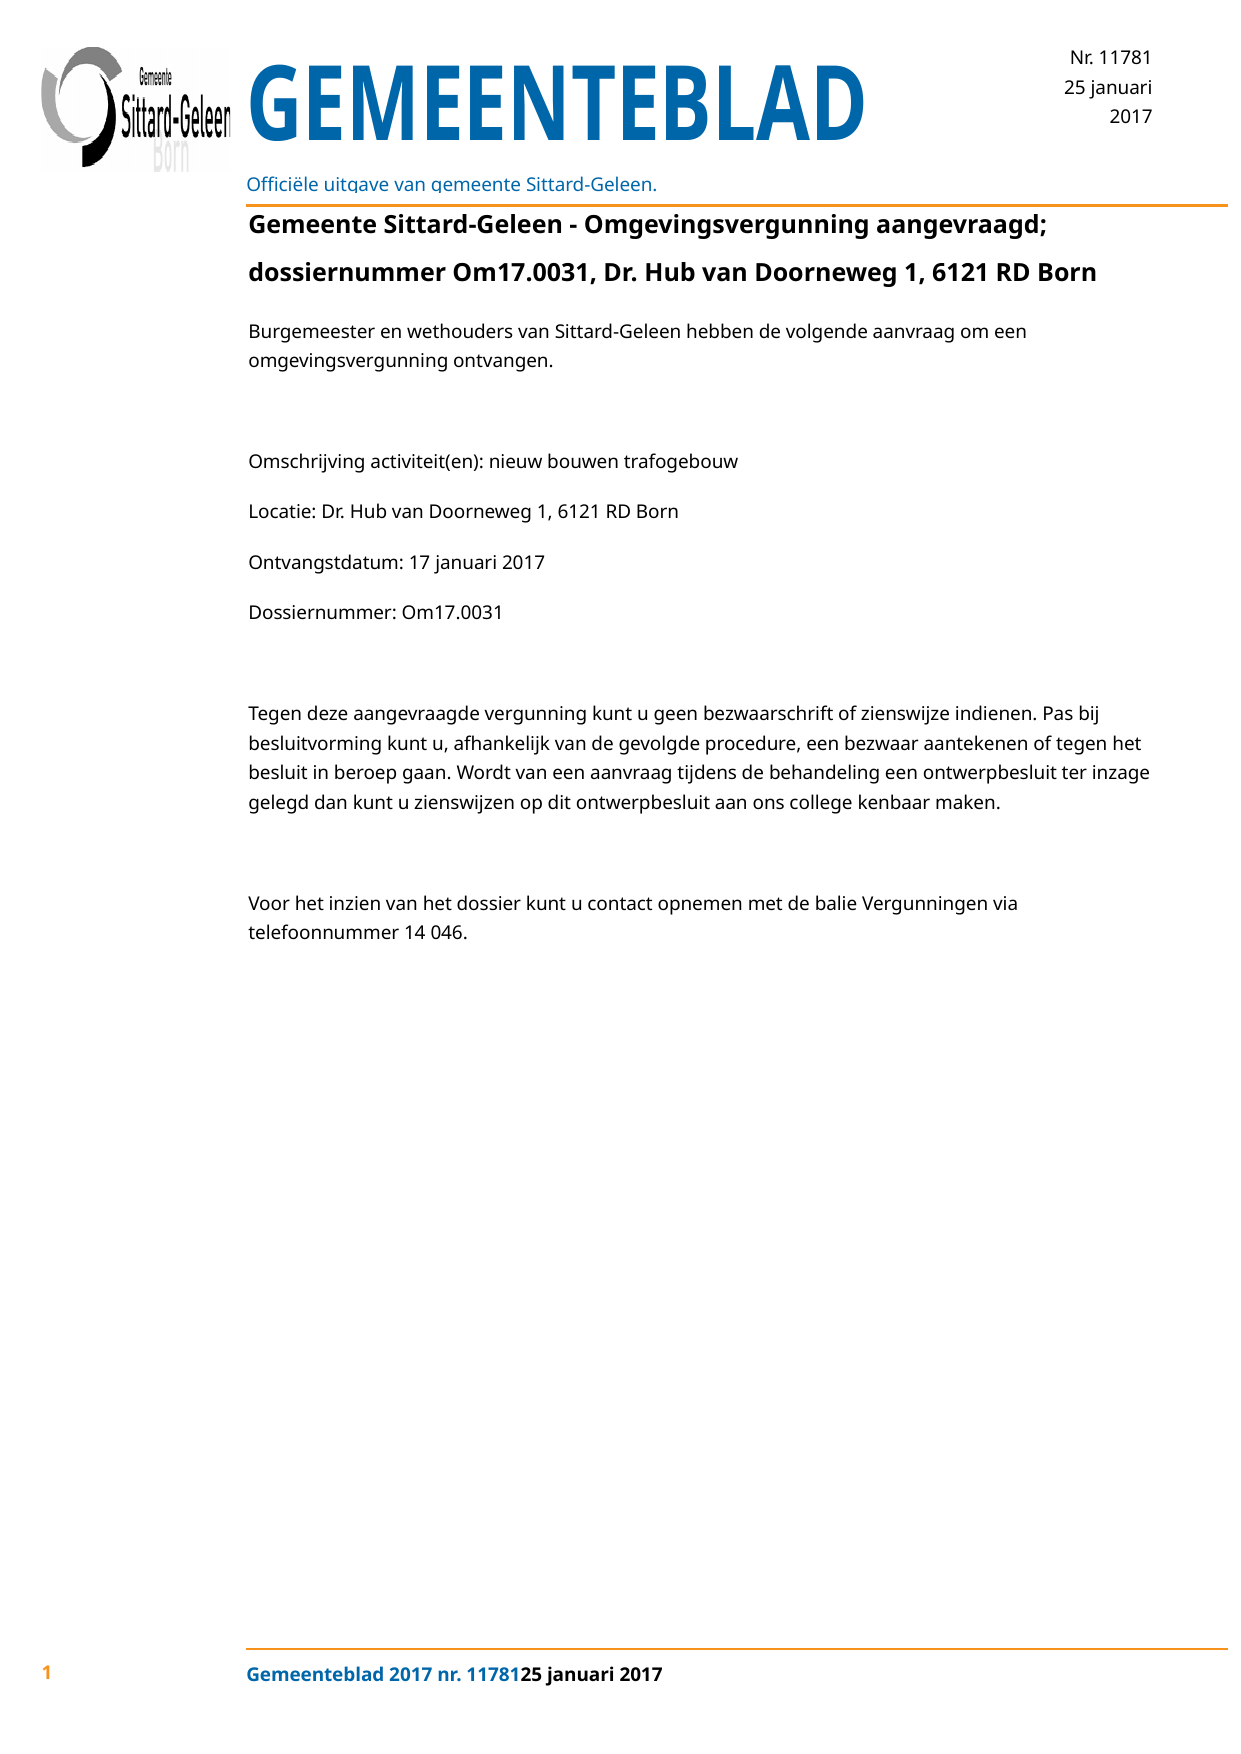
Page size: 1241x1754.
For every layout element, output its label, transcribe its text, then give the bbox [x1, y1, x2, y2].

text Omschrijving activiteit(en): nieuw bouwen trafogebouw [248, 448, 1152, 474]
text Dossiernummer: Om17.0031 [248, 599, 1152, 625]
text Tegen deze aangevraagde vergunning kunt u geen bezwaarschrift of zienswijze indienen. Pas bij besluitvorming kunt u, afhankelijk van de gevolgde procedure, een bezwaar aantekenen of tegen het besluit in beroep gaan. Wordt van een aanvraag tijdens de behandeling een ontwerpbesluit ter inzage gelegd dan kunt u zienswijzen op dit ontwerpbesluit aan ons college kenbaar maken. [248, 700, 1152, 815]
text Locatie: Dr. Hub van Doorneweg 1, 6121 RD Born [248, 499, 1152, 524]
text Voor het inzien van het dossier kunt u contact opnemen met de balie Vergunningen via telefoonnummer 14 046. [248, 890, 1152, 945]
text Ontvangstdatum: 17 januari 2017 [248, 549, 1152, 575]
text Gemeente Sittard-Geleen - Omgevingsvergunning aangevraagd; dossiernummer Om17.0031, Dr. Hub van Doorneweg 1, 6121 RD Born [248, 207, 1152, 288]
text Burgemeester en wethouders van Sittard-Geleen hebben de volgende aanvraag om een omgevingsvergunning ontvangen. [248, 318, 1152, 373]
picture [41, 47, 231, 172]
